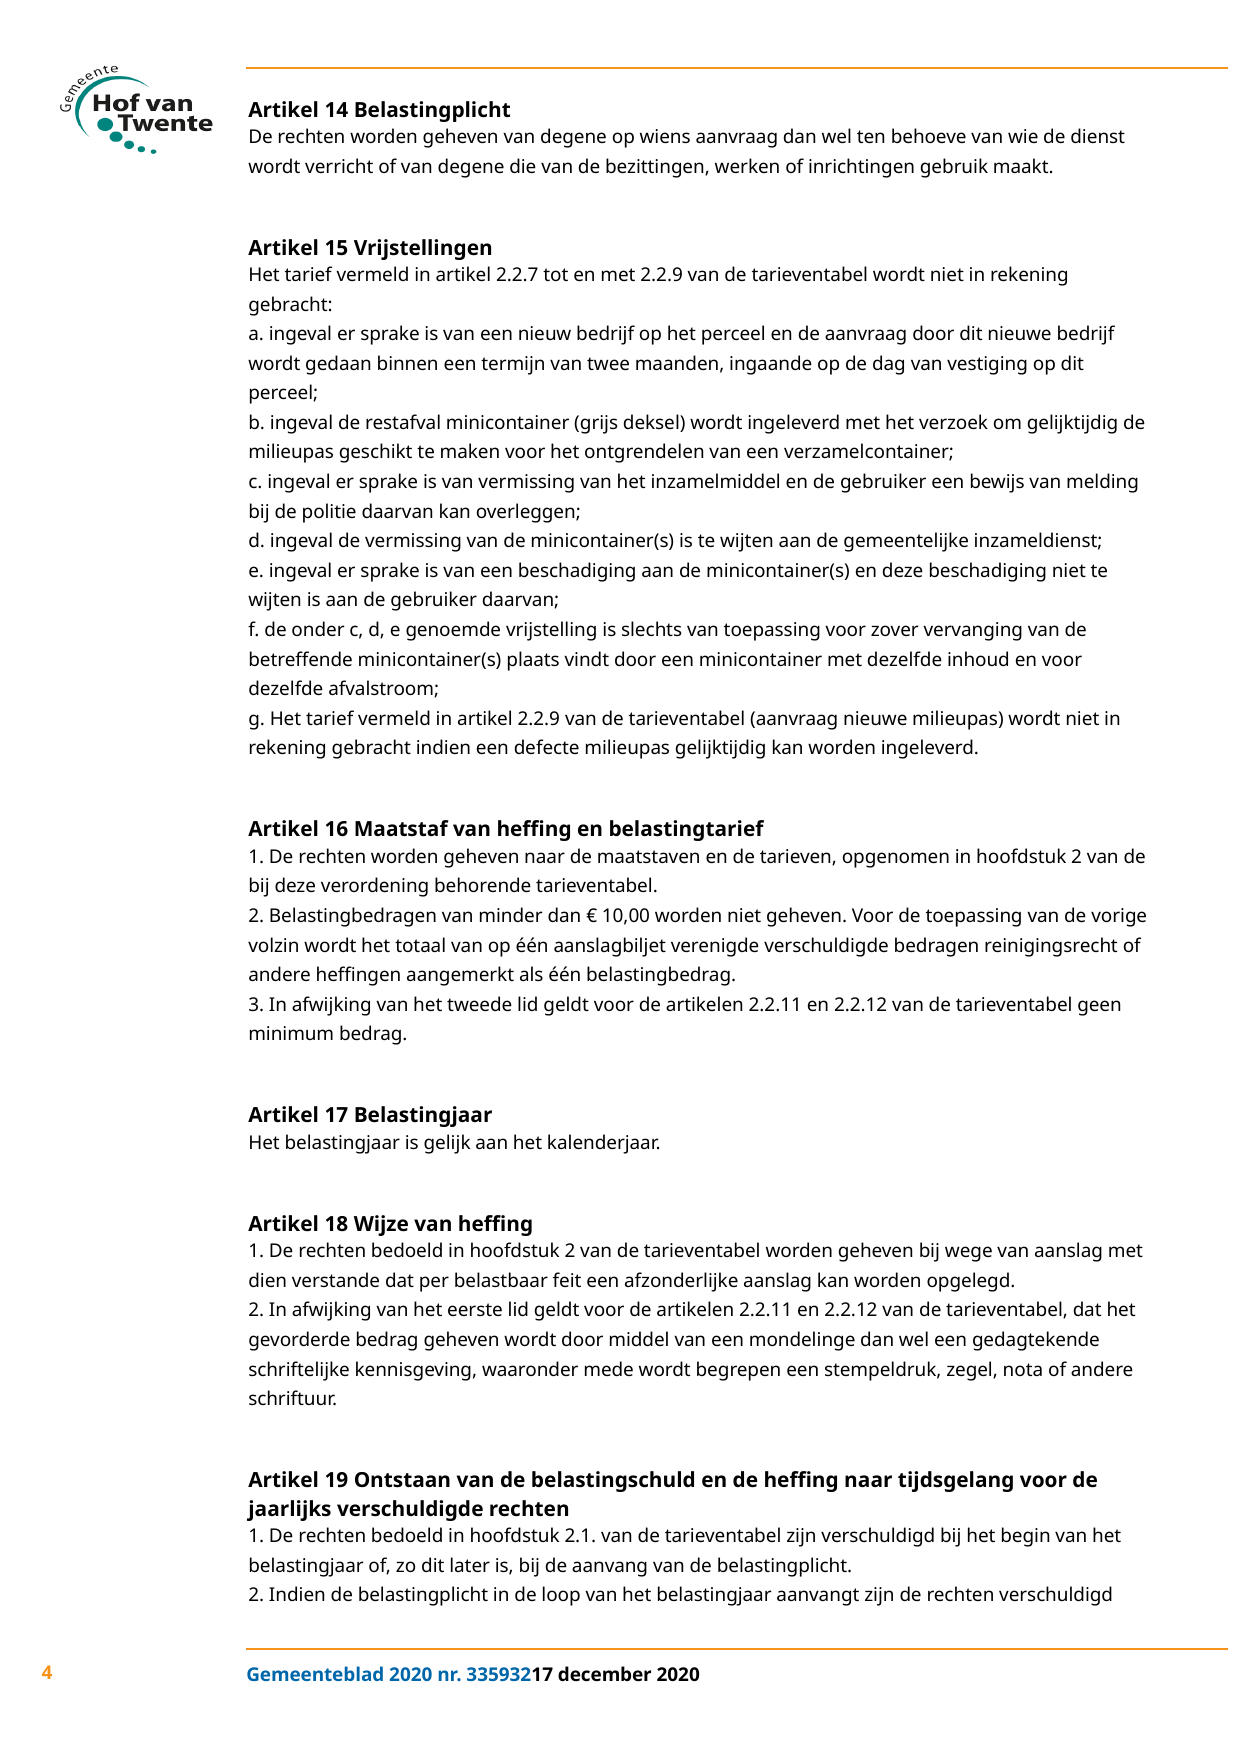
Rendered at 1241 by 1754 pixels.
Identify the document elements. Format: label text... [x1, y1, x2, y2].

text Artikel 18 Wijze van heffing [248, 1209, 1152, 1237]
text De rechten worden geheven van degene op wiens aanvraag dan wel ten behoeve van wie de dienst wordt verricht of van degene die van de bezittingen, werken of inrichtingen gebruik maakt. [248, 123, 1152, 178]
text Artikel 17 Belastingjaar [248, 1101, 1152, 1129]
text 2. Indien de belastingplicht in de loop van het belastingjaar aanvangt zijn de rechten verschuldigd [248, 1581, 1152, 1607]
text a. ingeval er sprake is van een nieuw bedrijf op het perceel en de aanvraag door dit nieuwe bedrijf wordt gedaan binnen een termijn van twee maanden, ingaande op de dag van vestiging op dit perceel; [248, 320, 1152, 405]
text 1. De rechten worden geheven naar de maatstaven en de tarieven, opgenomen in hoofdstuk 2 van de bij deze verordening behorende tarieventabel. [248, 843, 1152, 898]
picture [41, 47, 231, 172]
text Het belastingjaar is gelijk aan het kalenderjaar. [248, 1129, 1152, 1155]
text g. Het tarief vermeld in artikel 2.2.9 van de tarieventabel (aanvraag nieuwe milieupas) wordt niet in rekening gebracht indien een defecte milieupas gelijktijdig kan worden ingeleverd. [248, 705, 1152, 760]
text 2. In afwijking van het eerste lid geldt voor de artikelen 2.2.11 en 2.2.12 van de tarieventabel, dat het gevorderde bedrag geheven wordt door middel van een mondelinge dan wel een gedagtekende schriftelijke kennisgeving, waaronder mede wordt begrepen een stempeldruk, zegel, nota of andere schriftuur. [248, 1297, 1152, 1411]
text Artikel 15 Vrijstellingen [248, 233, 1152, 261]
text Artikel 19 Ontstaan van de belastingschuld en de heffing naar tijdsgelang voor de jaarlijks verschuldigde rechten [248, 1465, 1152, 1522]
text 3. In afwijking van het tweede lid geldt voor de artikelen 2.2.11 en 2.2.12 van de tarieventabel geen minimum bedrag. [248, 991, 1152, 1046]
text f. de onder c, d, e genoemde vrijstelling is slechts van toepassing voor zover vervanging van de betreffende minicontainer(s) plaats vindt door een minicontainer met dezelfde inhoud en voor dezelfde afvalstroom; [248, 616, 1152, 701]
text Artikel 14 Belastingplicht [248, 95, 1152, 123]
text d. ingeval de vermissing van de minicontainer(s) is te wijten aan de gemeentelijke inzameldienst; [248, 527, 1152, 553]
text Het tarief vermeld in artikel 2.2.7 tot en met 2.2.9 van de tarieventabel wordt niet in rekening gebracht: [248, 261, 1152, 317]
text c. ingeval er sprake is van vermissing van het inzamelmiddel en de gebruiker een bewijs van melding bij de politie daarvan kan overleggen; [248, 468, 1152, 524]
text b. ingeval de restafval minicontainer (grijs deksel) wordt ingeleverd met het verzoek om gelijktijdig de milieupas geschikt te maken voor het ontgrendelen van een verzamelcontainer; [248, 409, 1152, 464]
text 1. De rechten bedoeld in hoofdstuk 2.1. van de tarieventabel zijn verschuldigd bij het begin van het belastingjaar of, zo dit later is, bij de aanvang van de belastingplicht. [248, 1522, 1152, 1577]
text e. ingeval er sprake is van een beschadiging aan de minicontainer(s) en deze beschadiging niet te wijten is aan de gebruiker daarvan; [248, 557, 1152, 612]
text Artikel 16 Maatstaf van heffing en belastingtarief [248, 814, 1152, 843]
text 2. Belastingbedragen van minder dan € 10,00 worden niet geheven. Voor de toepassing van de vorige volzin wordt het totaal van op één aanslagbiljet verenigde verschuldigde bedragen reinigingsrecht of andere heffingen aangemerkt als één belastingbedrag. [248, 902, 1152, 987]
text 1. De rechten bedoeld in hoofdstuk 2 van de tarieventabel worden geheven bij wege van aanslag met dien verstande dat per belastbaar feit een afzonderlijke aanslag kan worden opgelegd. [248, 1237, 1152, 1293]
